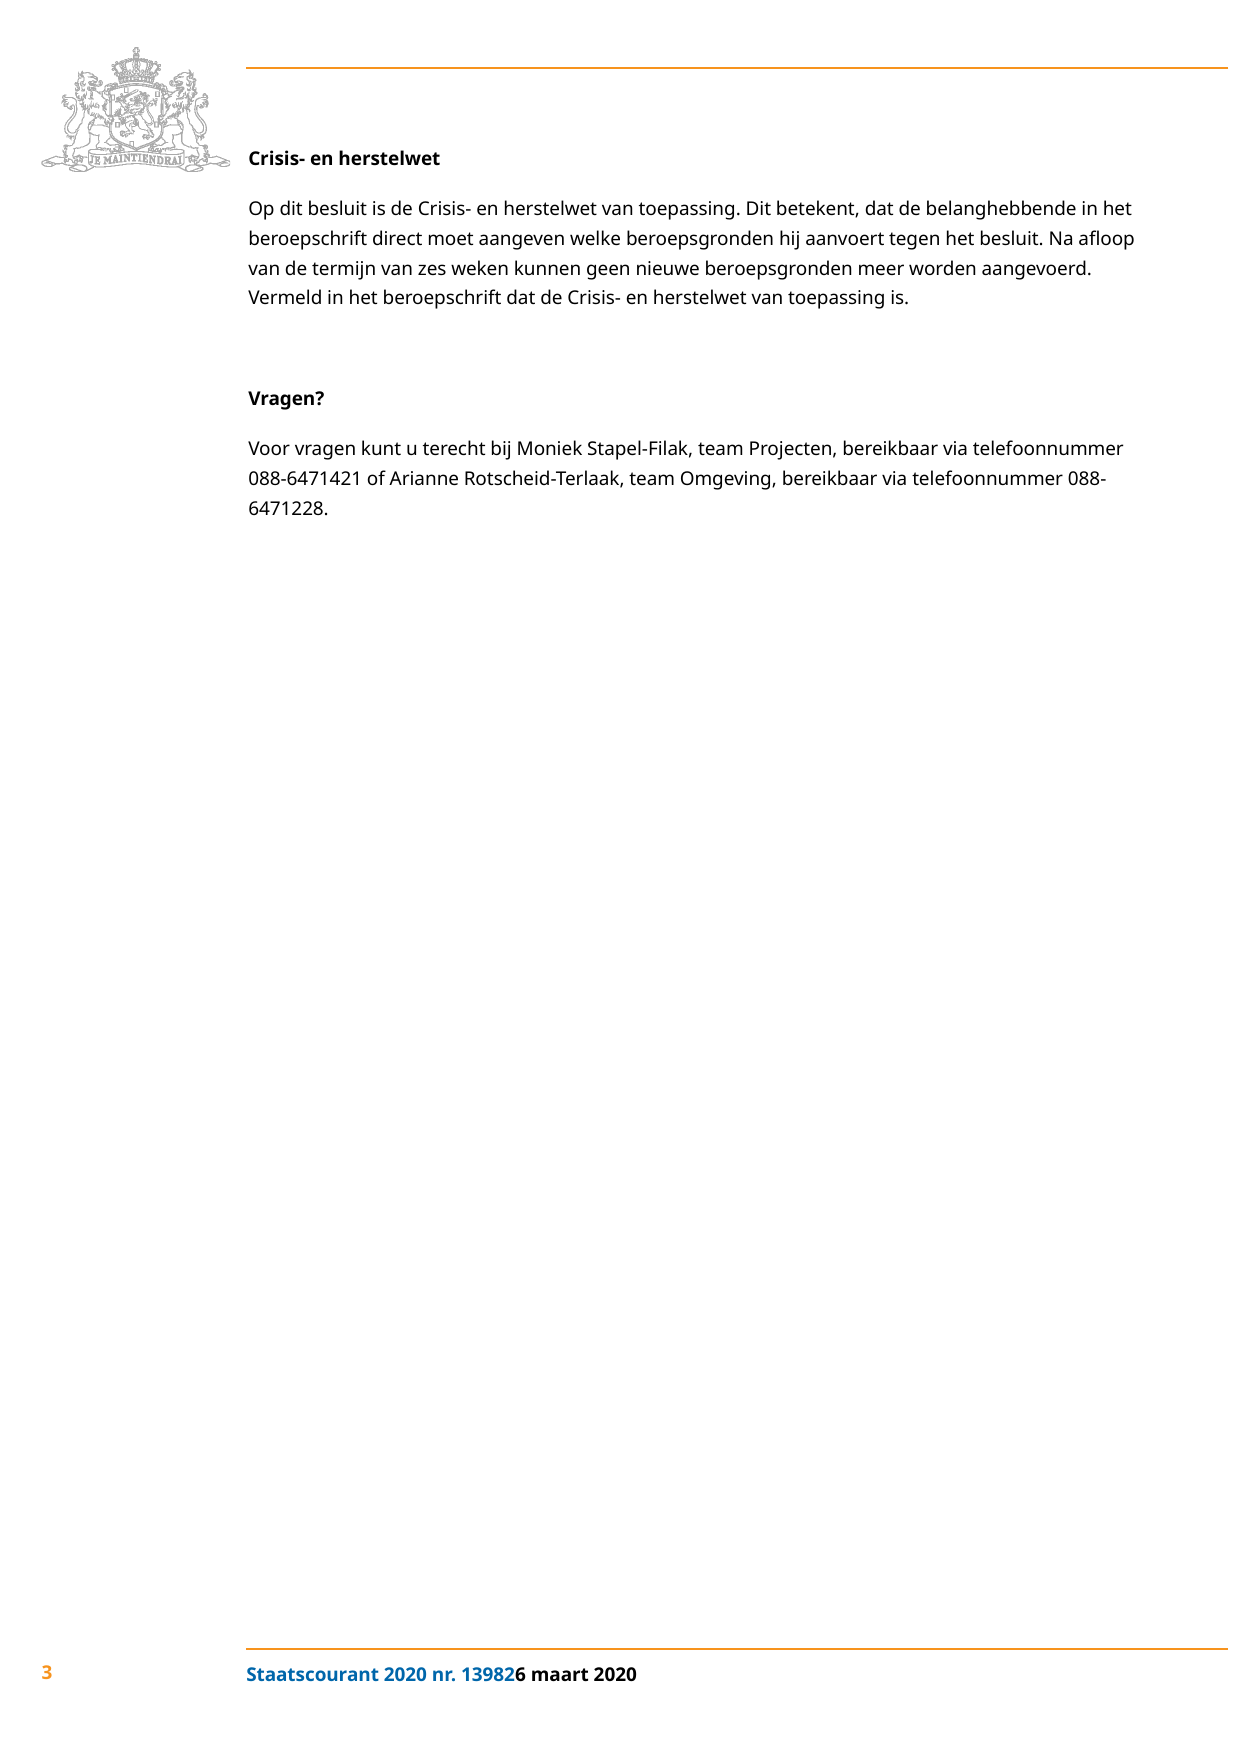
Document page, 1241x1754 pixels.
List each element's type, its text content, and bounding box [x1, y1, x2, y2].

picture [41, 47, 231, 172]
text Voor vragen kunt u terecht bij Moniek Stapel-Filak, team Projecten, bereikbaar via telefoonnummer 088-6471421 of Arianne Rotscheid-Terlaak, team Omgeving, bereikbaar via telefoonnummer 088-6471228. [248, 436, 1152, 521]
text Op dit besluit is de Crisis- en herstelwet van toepassing. Dit betekent, dat de belanghebbende in het beroepschrift direct moet aangeven welke beroepsgronden hij aanvoert tegen het besluit. Na afloop van de termijn van zes weken kunnen geen nieuwe beroepsgronden meer worden aangevoerd. Vermeld in het beroepschrift dat de Crisis- en herstelwet van toepassing is. [248, 196, 1152, 310]
text Vragen? [248, 385, 1152, 411]
text Crisis- en herstelwet [248, 145, 1152, 171]
